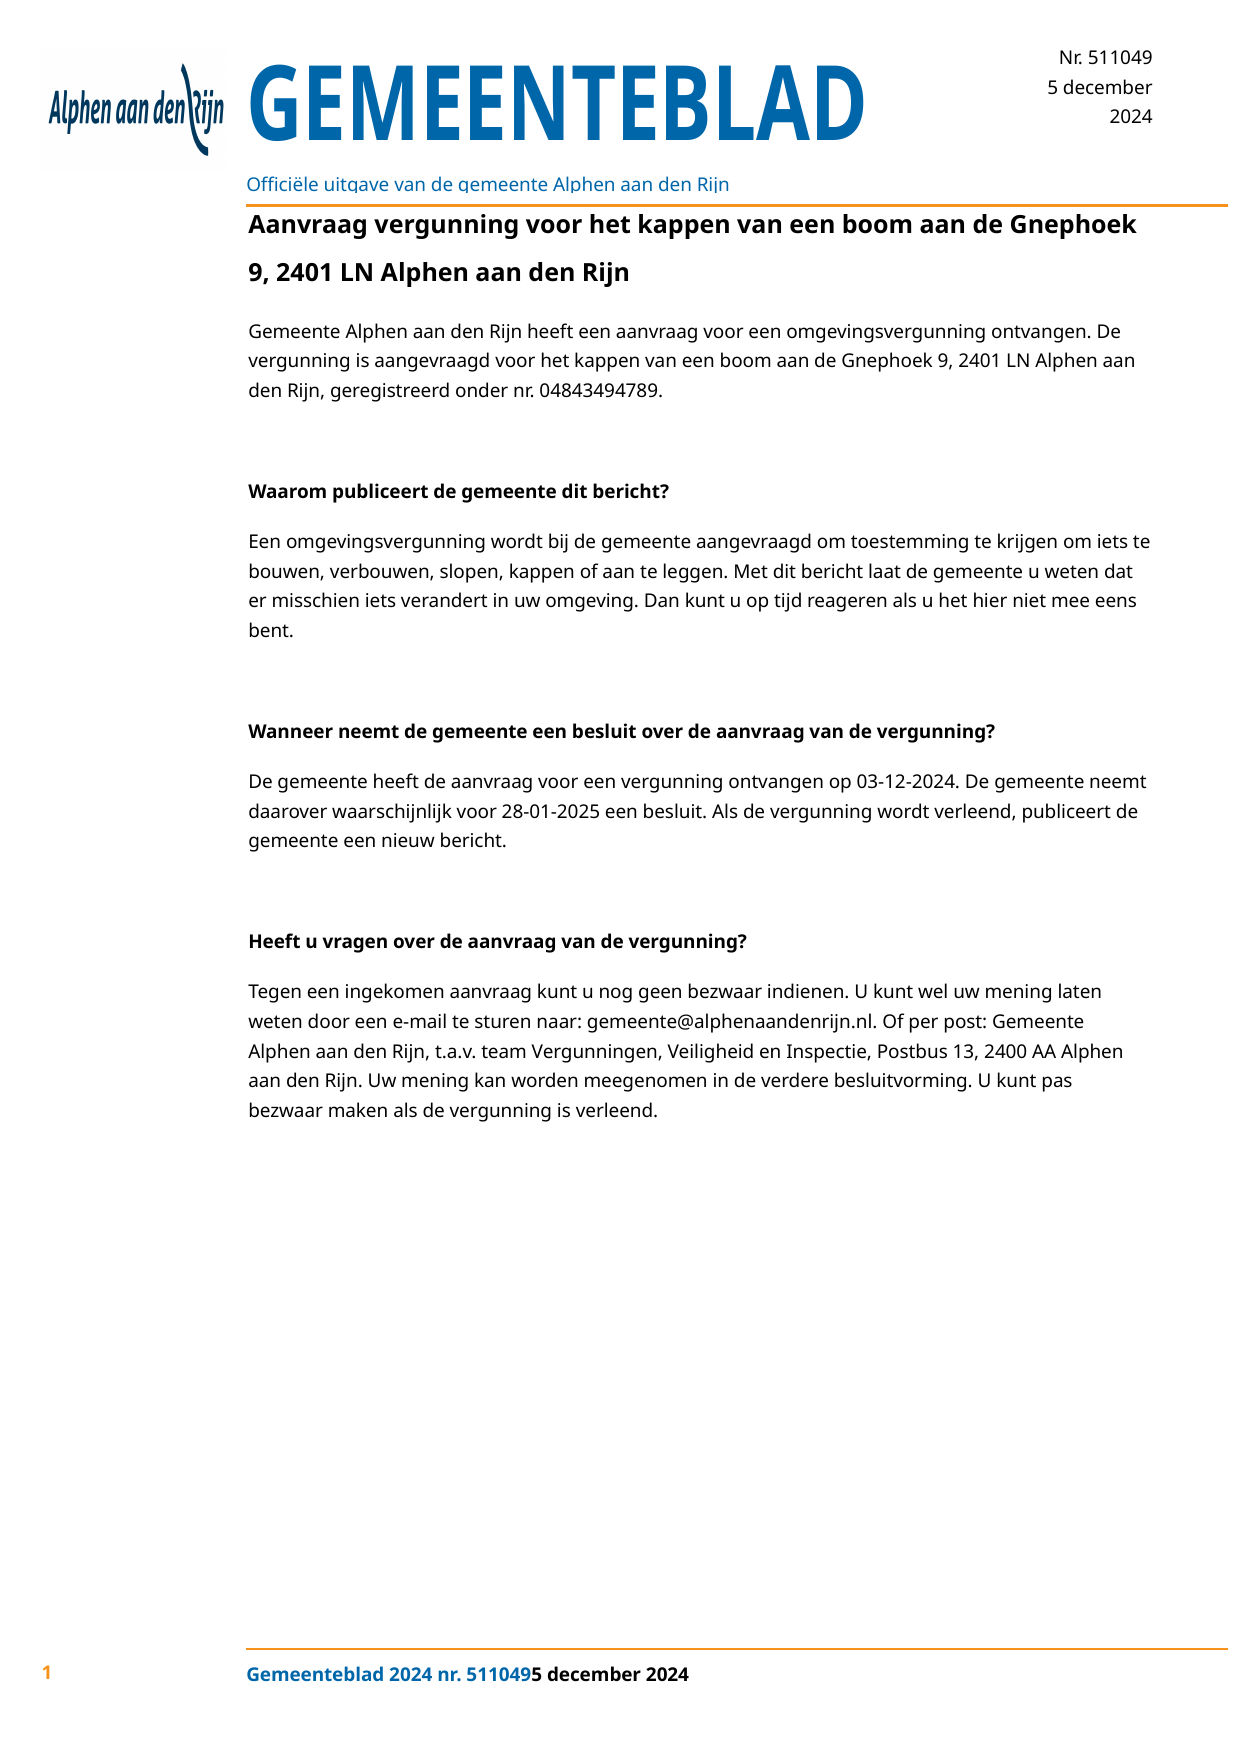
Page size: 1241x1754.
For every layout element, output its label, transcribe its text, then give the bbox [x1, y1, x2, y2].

text Waarom publiceert de gemeente dit bericht? [248, 478, 1152, 504]
picture [41, 47, 231, 172]
text Tegen een ingekomen aanvraag kunt u nog geen bezwaar indienen. U kunt wel uw mening laten weten door een e-mail te sturen naar: gemeente@alphenaandenrijn.nl. Of per post: Gemeente Alphen aan den Rijn, t.a.v. team Vergunningen, Veiligheid en Inspectie, Postbus 13, 2400 AA Alphen aan den Rijn. Uw mening kan worden meegenomen in de verdere besluitvorming. U kunt pas bezwaar maken als de vergunning is verleend. [248, 979, 1152, 1123]
text Gemeente Alphen aan den Rijn heeft een aanvraag voor een omgevingsvergunning ontvangen. De vergunning is aangevraagd voor het kappen van een boom aan de Gnephoek 9, 2401 LN Alphen aan den Rijn, geregistreerd onder nr. 04843494789. [248, 318, 1152, 403]
text Een omgevingsvergunning wordt bij de gemeente aangevraagd om toestemming te krijgen om iets te bouwen, verbouwen, slopen, kappen of aan te leggen. Met dit bericht laat de gemeente u weten dat er misschien iets verandert in uw omgeving. Dan kunt u op tijd reageren als u het hier niet mee eens bent. [248, 528, 1152, 643]
text De gemeente heeft de aanvraag voor een vergunning ontvangen op 03-12-2024. De gemeente neemt daarover waarschijnlijk voor 28-01-2025 een besluit. Als de vergunning wordt verleend, publiceert de gemeente een nieuw bericht. [248, 768, 1152, 853]
text Wanneer neemt de gemeente een besluit over de aanvraag van de vergunning? [248, 718, 1152, 744]
text Heeft u vragen over de aanvraag van de vergunning? [248, 928, 1152, 954]
text Aanvraag vergunning voor het kappen van een boom aan de Gnephoek 9, 2401 LN Alphen aan den Rijn [248, 207, 1152, 288]
